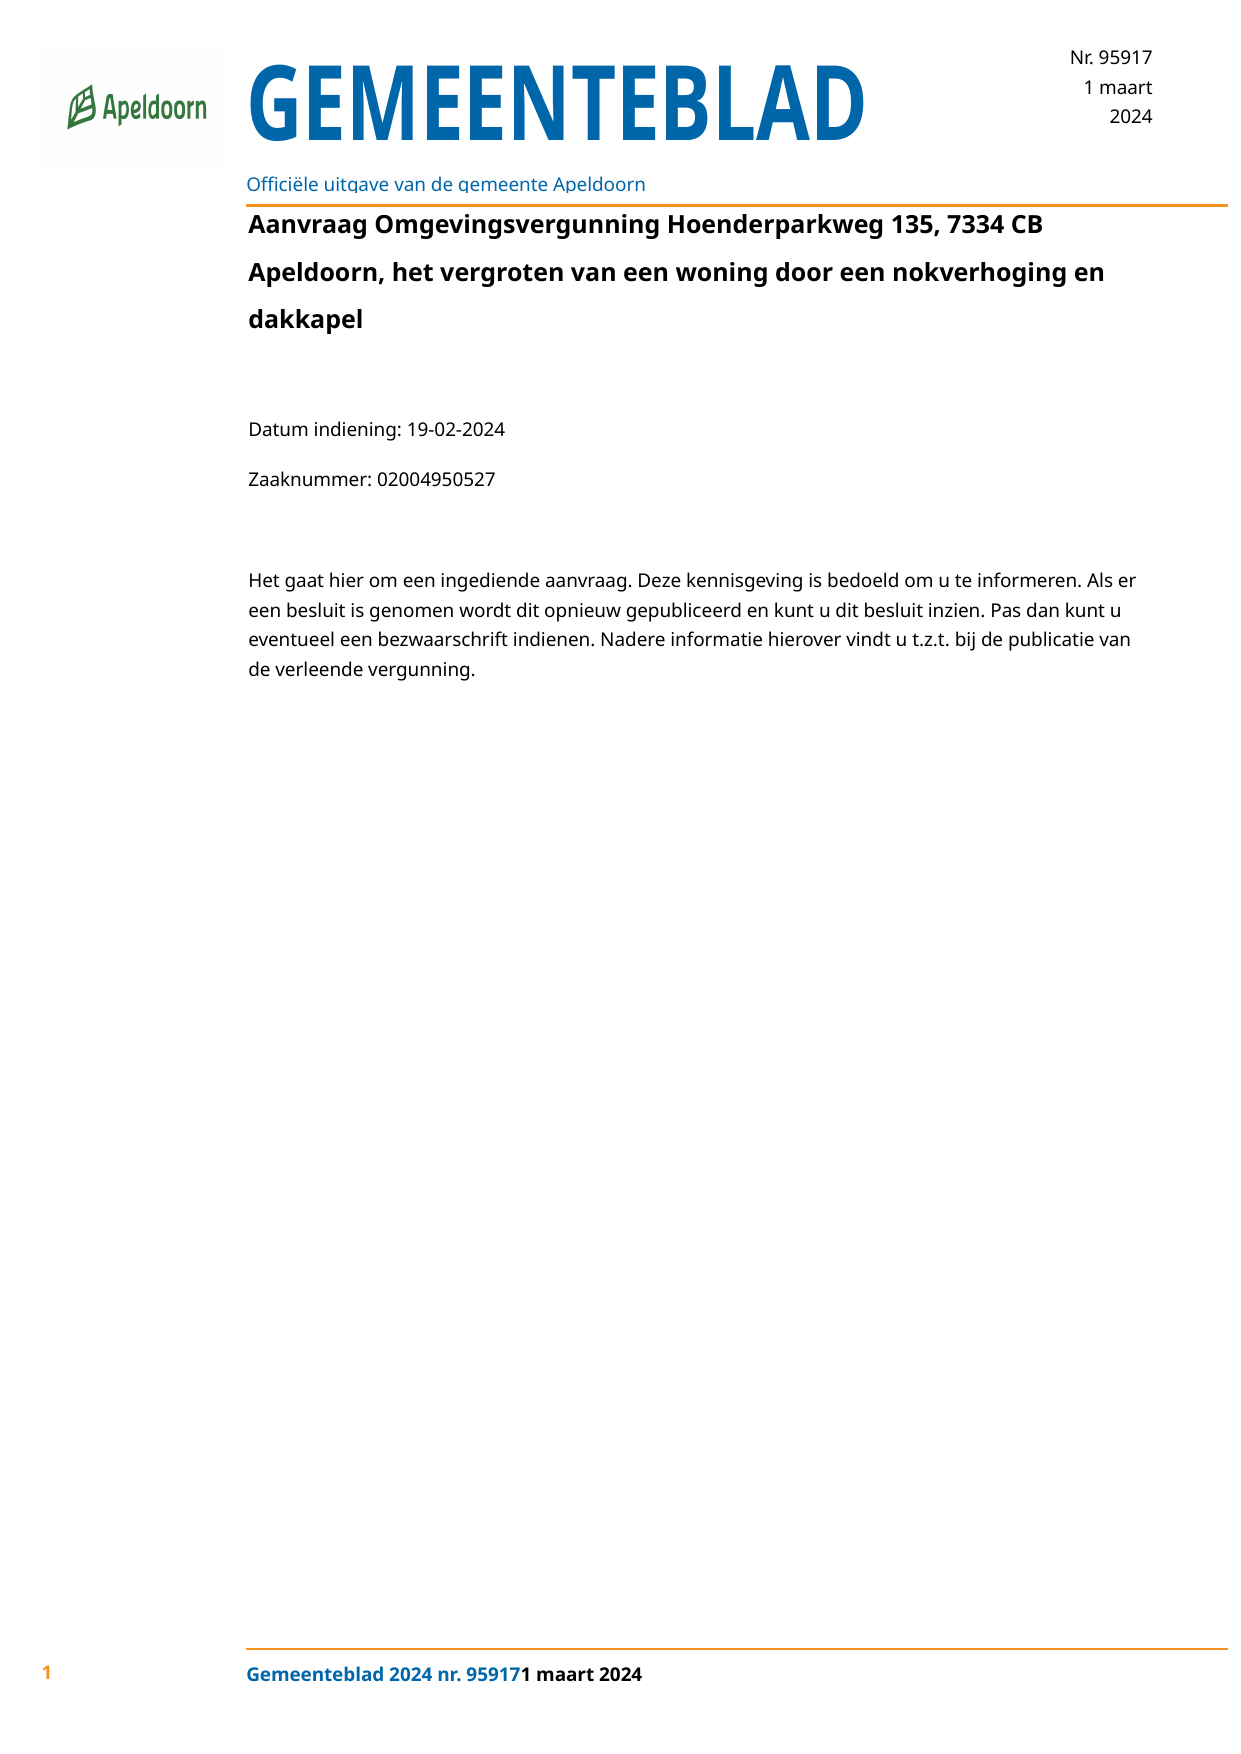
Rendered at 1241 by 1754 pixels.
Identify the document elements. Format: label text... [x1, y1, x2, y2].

text Zaaknummer: 02004950527 [248, 466, 1152, 492]
picture [41, 47, 231, 172]
text Aanvraag Omgevingsvergunning Hoenderparkweg 135, 7334 CB Apeldoorn, het vergroten van een woning door een nokverhoging en dakkapel [248, 207, 1152, 336]
text Het gaat hier om een ingediende aanvraag. Deze kennisgeving is bedoeld om u te informeren. Als er een besluit is genomen wordt dit opnieuw gepubliceerd en kunt u dit besluit inzien. Pas dan kunt u eventueel een bezwaarschrift indienen. Nadere informatie hierover vindt u t.z.t. bij de publicatie van de verleende vergunning. [248, 567, 1152, 682]
text Datum indiening: 19-02-2024 [248, 416, 1152, 442]
